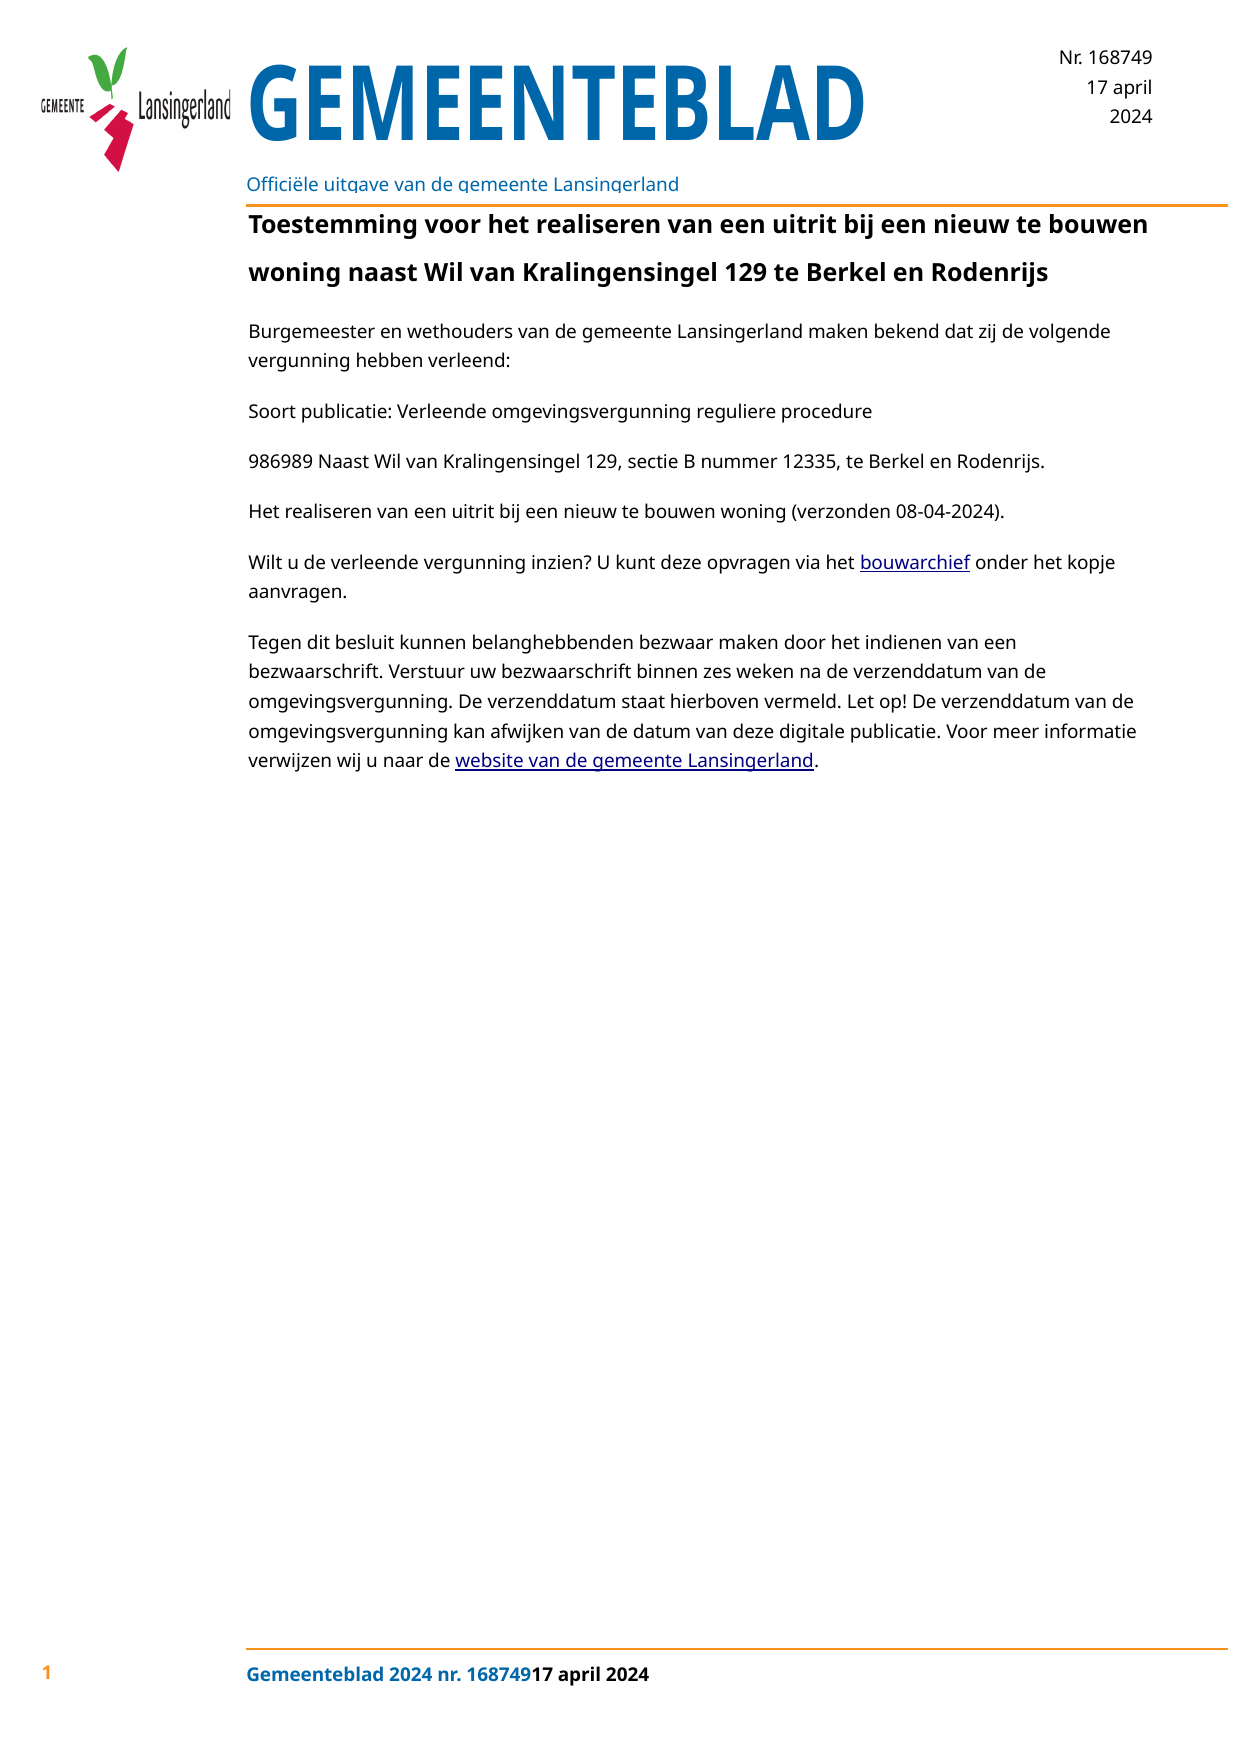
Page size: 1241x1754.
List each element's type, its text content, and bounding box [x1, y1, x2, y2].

text Burgemeester en wethouders van de gemeente Lansingerland maken bekend dat zij de volgende vergunning hebben verleend: [248, 318, 1152, 373]
text Het realiseren van een uitrit bij een nieuw te bouwen woning (verzonden 08-04-2024). [248, 499, 1152, 524]
picture [41, 47, 231, 172]
text Tegen dit besluit kunnen belanghebbenden bezwaar maken door het indienen van een bezwaarschrift. Verstuur uw bezwaarschrift binnen zes weken na de verzenddatum van de omgevingsvergunning. De verzenddatum staat hierboven vermeld. Let op! De verzenddatum van de omgevingsvergunning kan afwijken van de datum van deze digitale publicatie. Voor meer informatie verwijzen wij u naar de website van de gemeente Lansingerland. [248, 629, 1152, 773]
text Toestemming voor het realiseren van een uitrit bij een nieuw te bouwen woning naast Wil van Kralingensingel 129 te Berkel en Rodenrijs [248, 207, 1152, 288]
text Wilt u de verleende vergunning inzien? U kunt deze opvragen via het bouwarchief onder het kopje aanvragen. [248, 549, 1152, 604]
text Soort publicatie: Verleende omgevingsvergunning reguliere procedure [248, 398, 1152, 424]
text 986989 Naast Wil van Kralingensingel 129, sectie B nummer 12335, te Berkel en Rodenrijs. [248, 448, 1152, 474]
